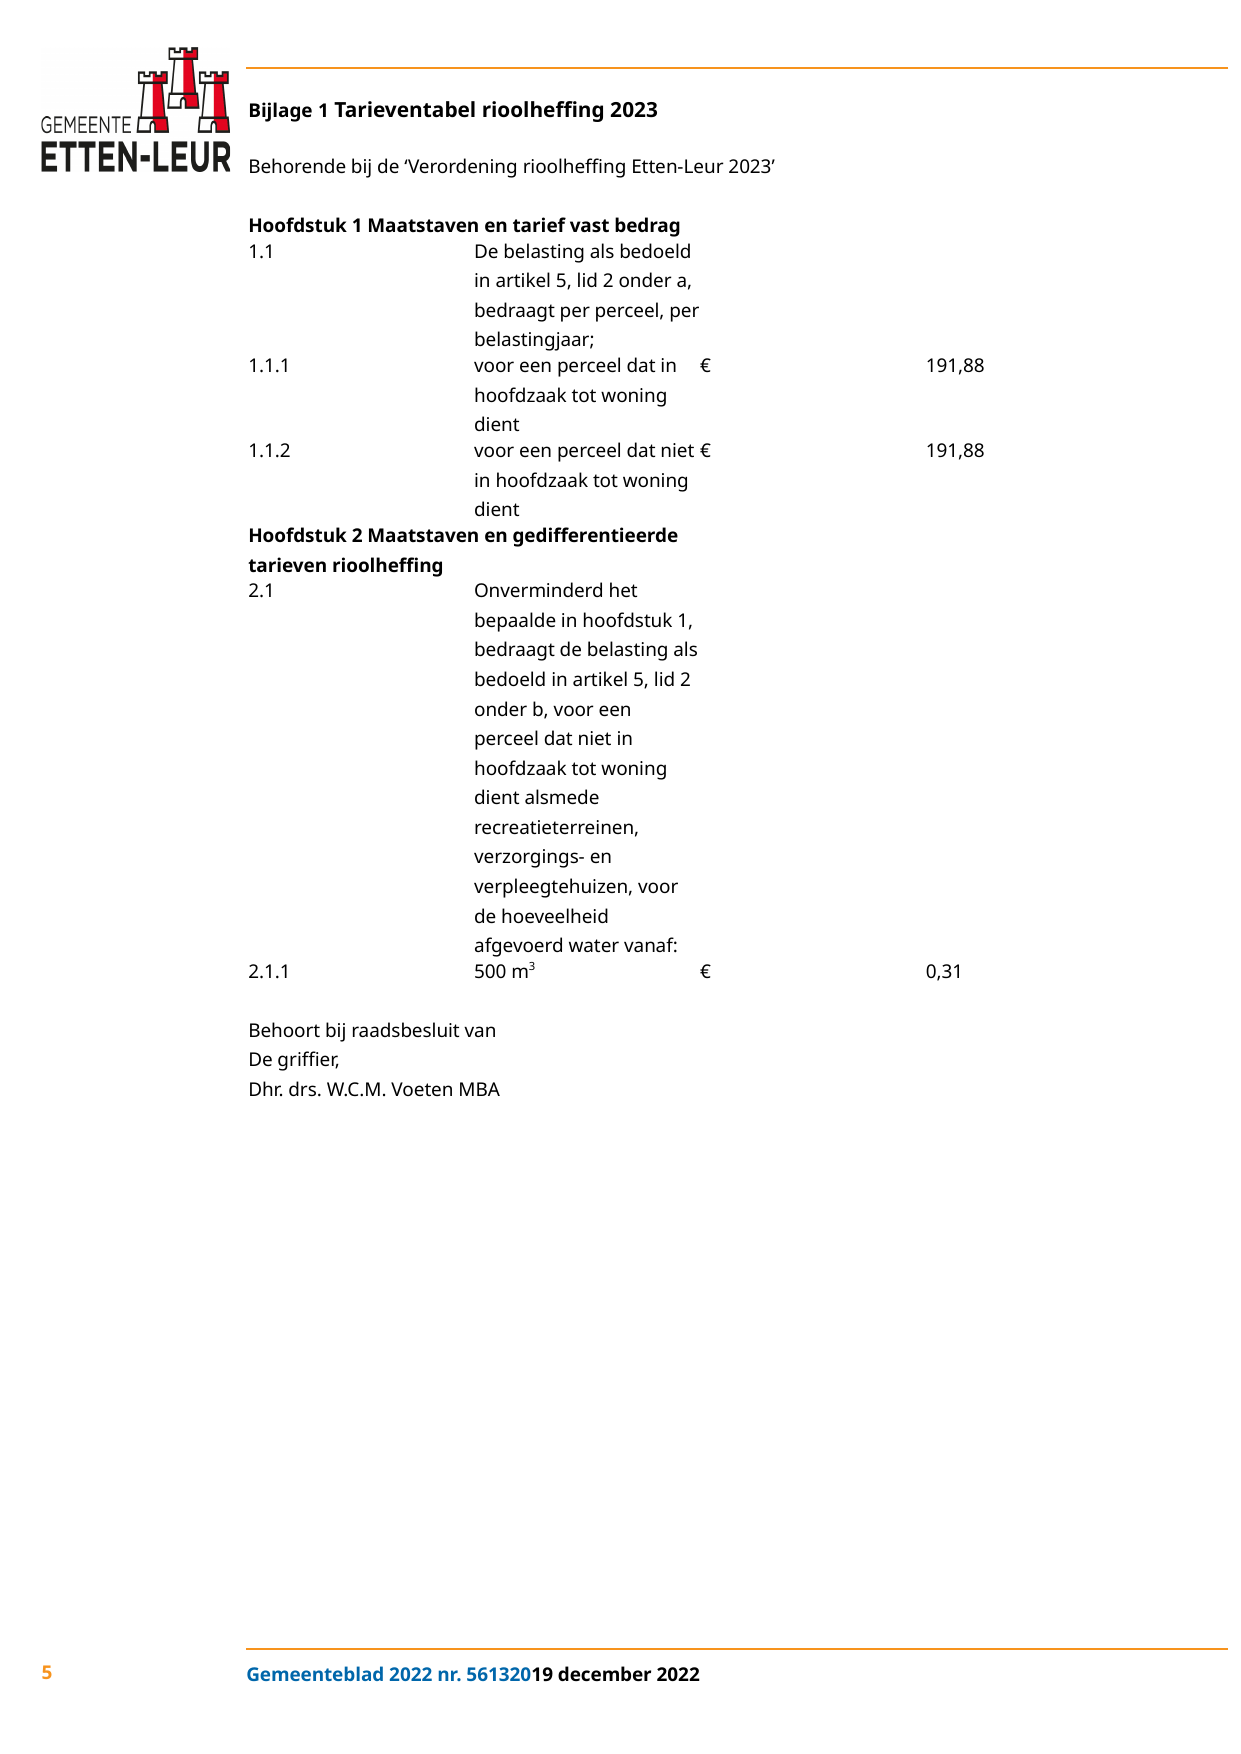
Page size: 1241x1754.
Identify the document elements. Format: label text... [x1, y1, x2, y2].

text Bijlage 1 Tarieventabel rioolheffing 2023 [248, 95, 1152, 123]
table_cell [700, 522, 926, 577]
table_cell voor een perceel dat in hoofdzaak tot woning dient [474, 353, 700, 437]
text Behoort bij raadsbesluit van [248, 1017, 1152, 1042]
table_cell 1.1.2 [248, 437, 474, 522]
table_cell € [700, 437, 926, 522]
table_cell [926, 522, 1152, 577]
table_cell 191,88 [926, 437, 1152, 522]
table_cell De belasting als bedoeld in artikel 5, lid 2 onder a, bedraagt per perceel, per belastingjaar; [474, 238, 700, 352]
table_header [926, 212, 1152, 238]
table_cell [700, 578, 926, 958]
table_cell 2.1 [248, 578, 474, 958]
table_cell Onverminderd het bepaalde in hoofdstuk 1, bedraagt de belasting als bedoeld in artikel 5, lid 2 onder b, voor een perceel dat niet in hoofdzaak tot woning dient alsmede recreatieterreinen, verzorgings- en verpleegtehuizen, voor de hoeveelheid afgevoerd water vanaf: [474, 578, 700, 958]
table_cell € [700, 958, 926, 984]
table_header Hoofdstuk 1 Maatstaven en tarief vast bedrag [248, 212, 700, 238]
text Dhr. drs. W.C.M. Voeten MBA [248, 1076, 1152, 1102]
picture [41, 47, 231, 172]
table_cell 0,31 [926, 958, 1152, 984]
table_cell [700, 238, 926, 352]
table_cell 2.1.1 [248, 958, 474, 984]
table_cell 1.1.1 [248, 353, 474, 437]
text De griffier, [248, 1046, 1152, 1072]
table_cell 500 m3 [474, 958, 700, 984]
table_cell voor een perceel dat niet in hoofdzaak tot woning dient [474, 437, 700, 522]
table_cell [926, 238, 1152, 352]
table_cell € [700, 353, 926, 437]
table_cell 191,88 [926, 353, 1152, 437]
table_header [700, 212, 926, 238]
table_cell [926, 578, 1152, 958]
table_cell Hoofdstuk 2 Maatstaven en gedifferentieerde tarieven rioolheffing [248, 522, 700, 577]
table_cell 1.1 [248, 238, 474, 352]
text Behorende bij de ‘Verordening rioolheffing Etten-Leur 2023’ [248, 153, 1152, 179]
